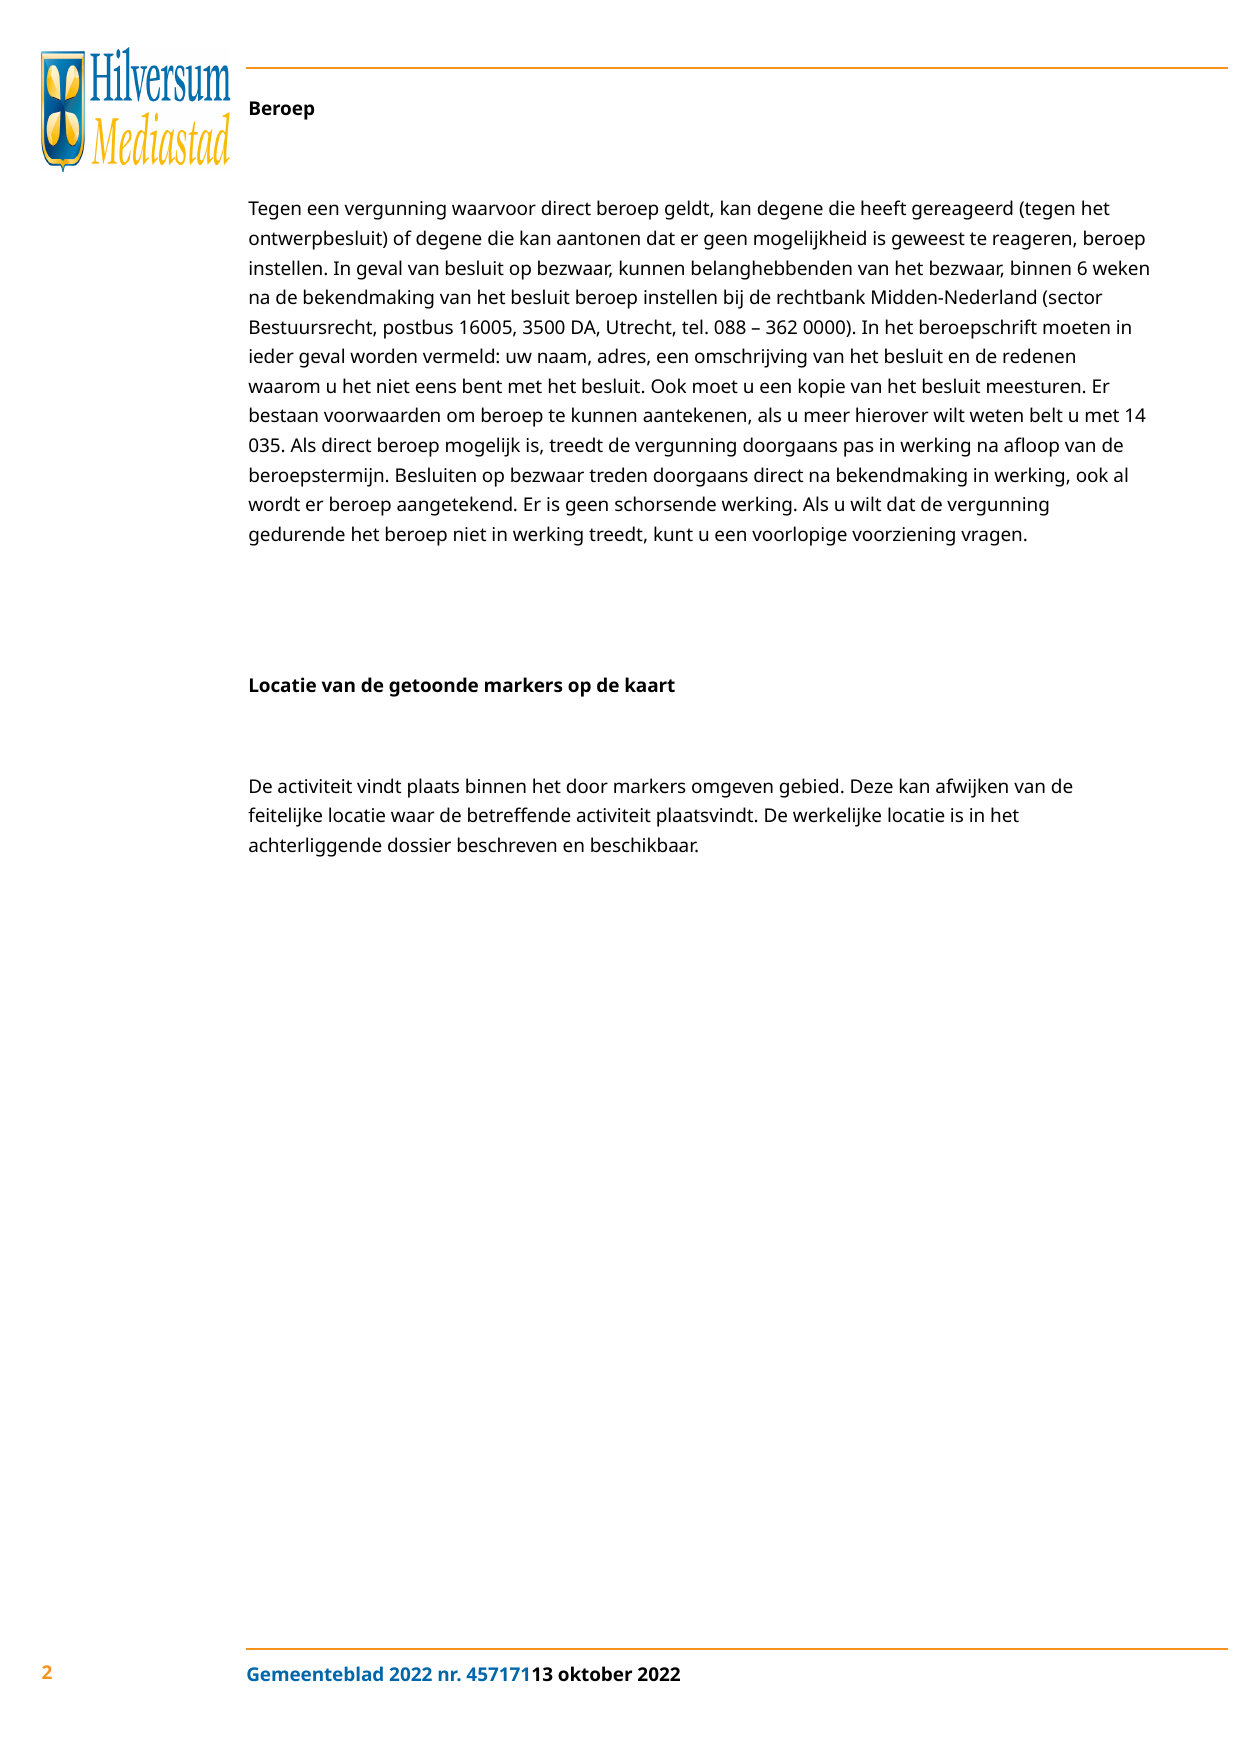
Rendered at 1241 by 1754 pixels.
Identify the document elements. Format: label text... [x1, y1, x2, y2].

text Locatie van de getoonde markers op de kaart [248, 672, 1152, 698]
text De activiteit vindt plaats binnen het door markers omgeven gebied. Deze kan afwijken van de feitelijke locatie waar de betreffende activiteit plaatsvindt. De werkelijke locatie is in het achterliggende dossier beschreven en beschikbaar. [248, 773, 1152, 858]
text Tegen een vergunning waarvoor direct beroep geldt, kan degene die heeft gereageerd (tegen het ontwerpbesluit) of degene die kan aantonen dat er geen mogelijkheid is geweest te reageren, beroep instellen. In geval van besluit op bezwaar, kunnen belanghebbenden van het bezwaar, binnen 6 weken na de bekendmaking van het besluit beroep instellen bij de rechtbank Midden-Nederland (sector Bestuursrecht, postbus 16005, 3500 DA, Utrecht, tel. 088 – 362 0000). In het beroepschrift moeten in ieder geval worden vermeld: uw naam, adres, een omschrijving van het besluit en de redenen waarom u het niet eens bent met het besluit. Ook moet u een kopie van het besluit meesturen. Er bestaan voorwaarden om beroep te kunnen aantekenen, als u meer hierover wilt weten belt u met 14 035. Als direct beroep mogelijk is, treedt de vergunning doorgaans pas in werking na afloop van de beroepstermijn. Besluiten op bezwaar treden doorgaans direct na bekendmaking in werking, ook al wordt er beroep aangetekend. Er is geen schorsende werking. Als u wilt dat de vergunning gedurende het beroep niet in werking treedt, kunt u een voorlopige voorziening vragen. [248, 196, 1152, 547]
text Beroep [248, 95, 1152, 121]
picture [41, 47, 231, 172]
